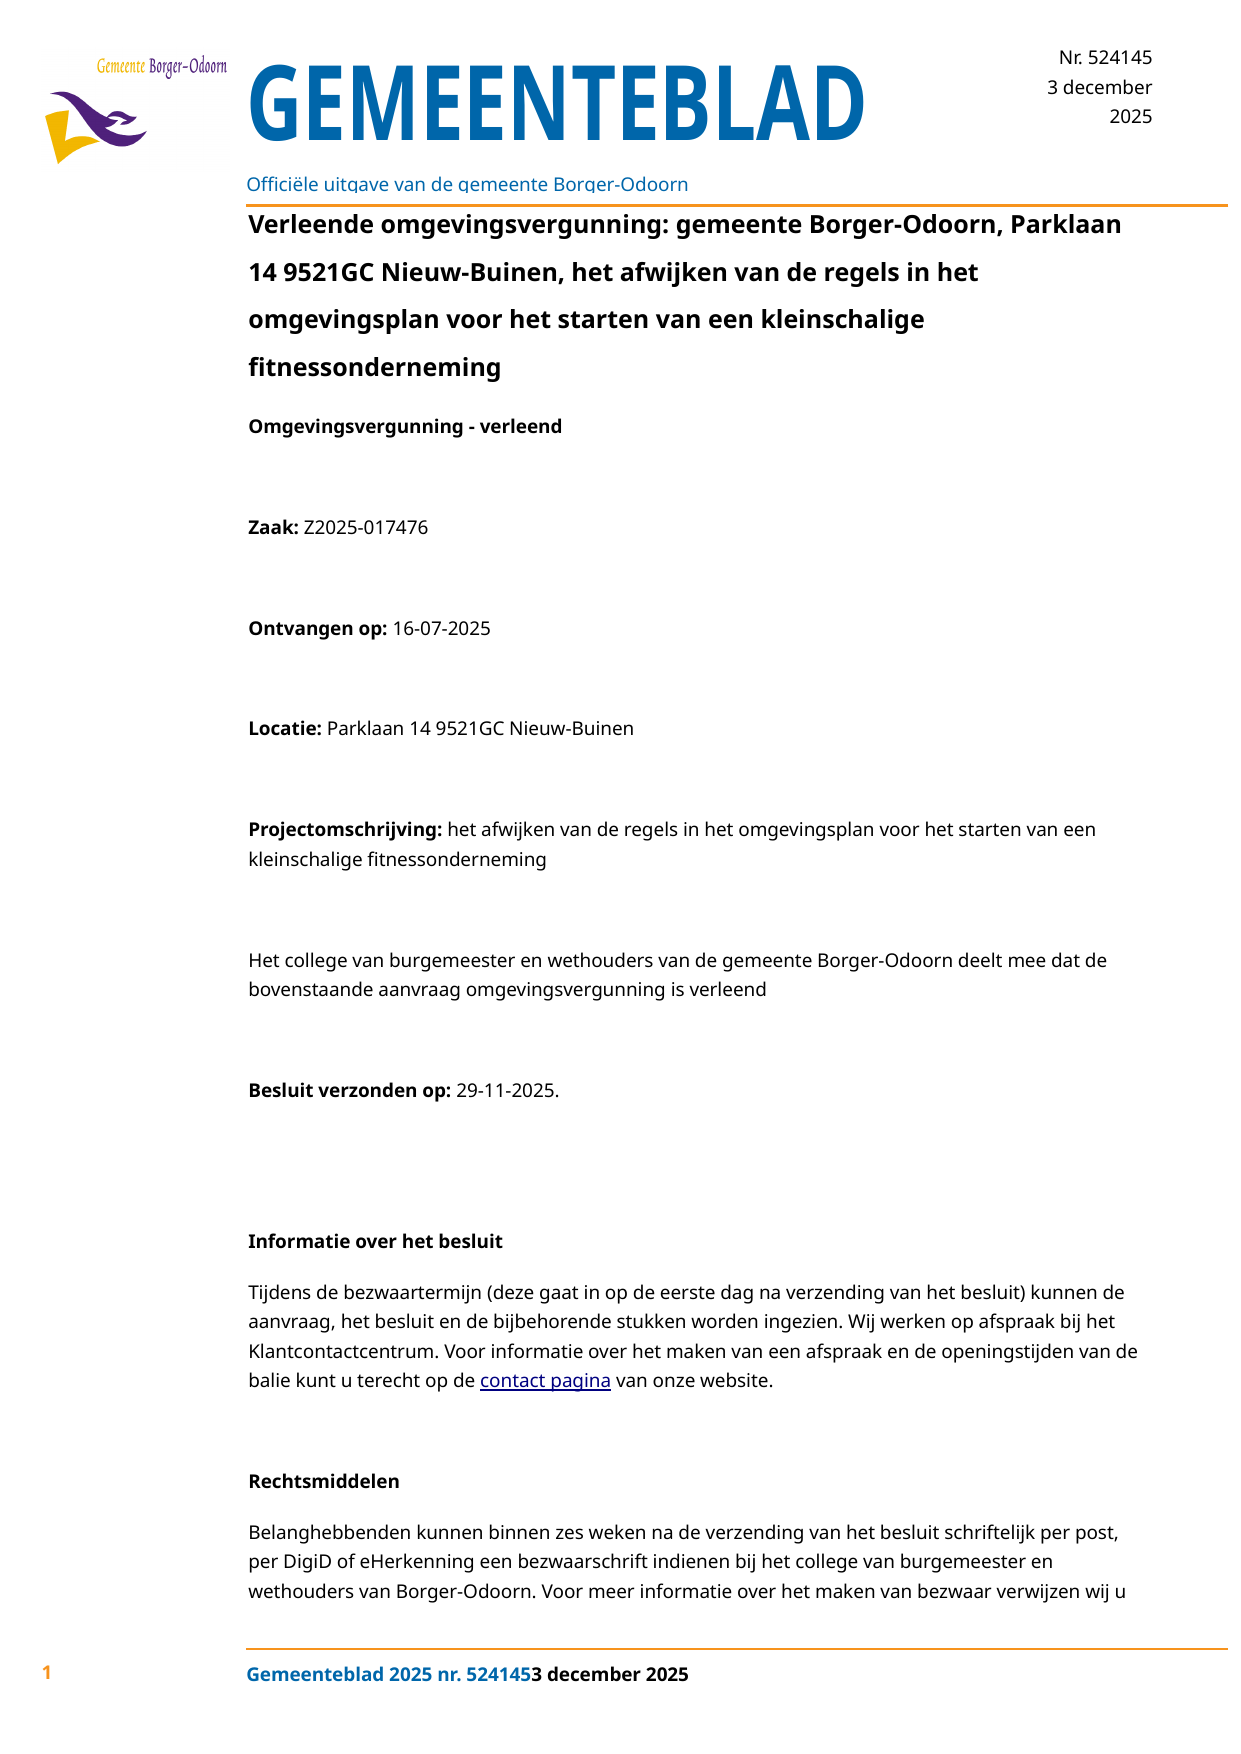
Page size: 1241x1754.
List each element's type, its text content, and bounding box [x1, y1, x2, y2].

text Locatie: Parklaan 14 9521GC Nieuw-Buinen [248, 716, 1152, 741]
text Zaak: Z2025-017476 [248, 514, 1152, 540]
text Belanghebbenden kunnen binnen zes weken na de verzending van het besluit schriftelijk per post, per DigiD of eHerkenning een bezwaarschrift indienen bij het college van burgemeester en wethouders van Borger-Odoorn. Voor meer informatie over het maken van bezwaar verwijzen wij u [248, 1519, 1152, 1604]
picture [41, 47, 231, 172]
text Ontvangen op: 16-07-2025 [248, 615, 1152, 641]
text Projectomschrijving: het afwijken van de regels in het omgevingsplan voor het starten van een kleinschalige fitnessonderneming [248, 816, 1152, 872]
text Tijdens de bezwaartermijn (deze gaat in op de eerste dag na verzending van het besluit) kunnen de aanvraag, het besluit en de bijbehorende stukken worden ingezien. Wij werken op afspraak bij het Klantcontactcentrum. Voor informatie over het maken van een afspraak en de openingstijden van de balie kunt u terecht op de contact pagina van onze website. [248, 1279, 1152, 1393]
text Omgevingsvergunning - verleend [248, 413, 1152, 439]
text Verleende omgevingsvergunning: gemeente Borger-Odoorn, Parklaan 14 9521GC Nieuw-Buinen, het afwijken van de regels in het omgevingsplan voor het starten van een kleinschalige fitnessonderneming [248, 207, 1152, 384]
text Het college van burgemeester en wethouders van de gemeente Borger-Odoorn deelt mee dat de bovenstaande aanvraag omgevingsvergunning is verleend [248, 947, 1152, 1002]
text Rechtsmiddelen [248, 1468, 1152, 1494]
text Informatie over het besluit [248, 1228, 1152, 1254]
text Besluit verzonden op: 29-11-2025. [248, 1077, 1152, 1103]
